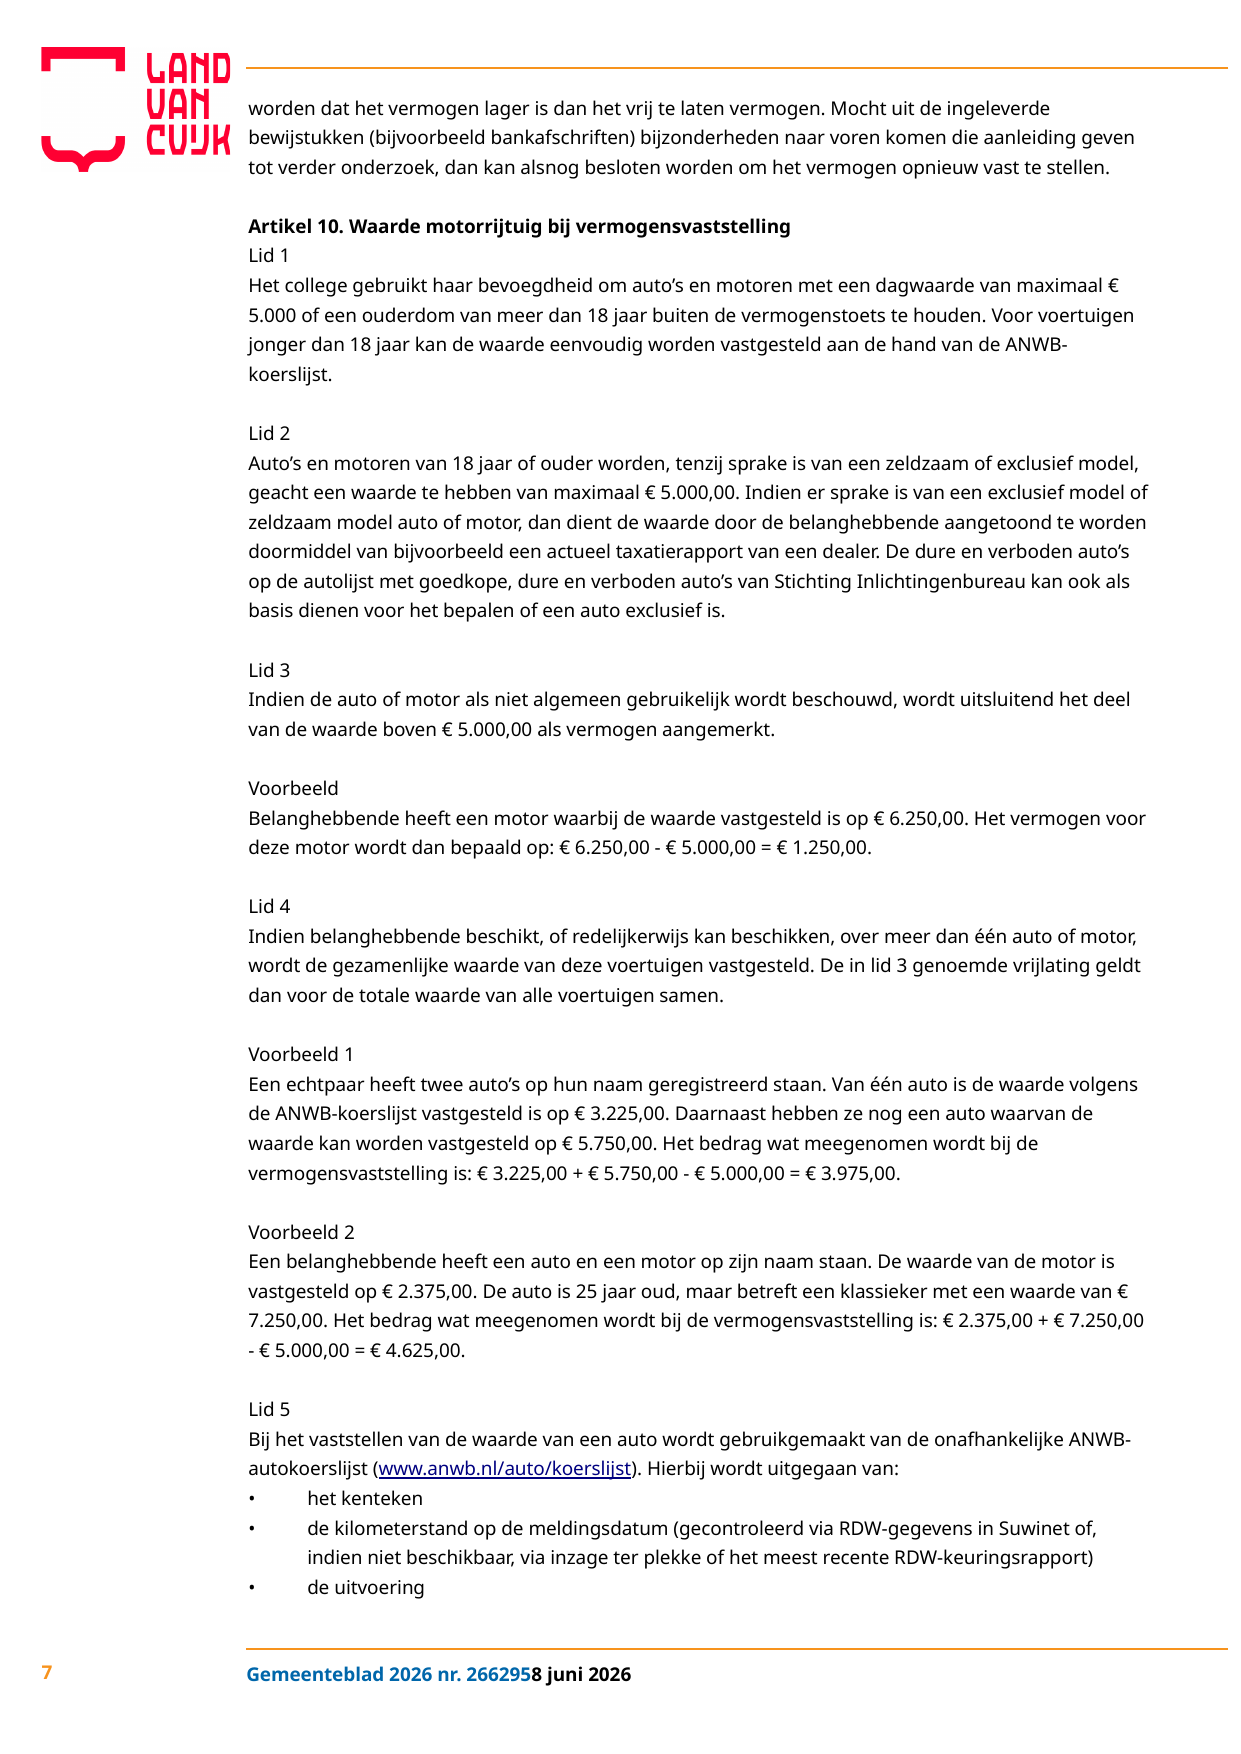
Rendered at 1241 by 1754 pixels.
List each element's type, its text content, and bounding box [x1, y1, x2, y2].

text Een echtpaar heeft twee auto’s op hun naam geregistreerd staan. Van één auto is de waarde volgens de ANWB-koerslijst vastgesteld is op € 3.225,00. Daarnaast hebben ze nog een auto waarvan de waarde kan worden vastgesteld op € 5.750,00. Het bedrag wat meegenomen wordt bij de vermogensvaststelling is: € 3.225,00 + € 5.750,00 - € 5.000,00 = € 3.975,00. [248, 1071, 1152, 1186]
text Lid 1 [248, 243, 1152, 268]
text Auto’s en motoren van 18 jaar of ouder worden, tenzij sprake is van een zeldzaam of exclusief model, geacht een waarde te hebben van maximaal € 5.000,00. Indien er sprake is van een exclusief model of zeldzaam model auto of motor, dan dient de waarde door de belanghebbende aangetoond te worden doormiddel van bijvoorbeeld een actueel taxatierapport van een dealer. De dure en verboden auto’s op de autolijst met goedkope, dure en verboden auto’s van Stichting Inlichtingenbureau kan ook als basis dienen voor het bepalen of een auto exclusief is. [248, 450, 1152, 623]
text Indien belanghebbende beschikt, of redelijkerwijs kan beschikken, over meer dan één auto of motor, wordt de gezamenlijke waarde van deze voertuigen vastgesteld. De in lid 3 genoemde vrijlating geldt dan voor de totale waarde van alle voertuigen samen. [248, 923, 1152, 1008]
text Het college gebruikt haar bevoegdheid om auto’s en motoren met een dagwaarde van maximaal € 5.000 of een ouderdom van meer dan 18 jaar buiten de vermogenstoets te houden. Voor voertuigen jonger dan 18 jaar kan de waarde eenvoudig worden vastgesteld aan de hand van de ANWB-koerslijst. [248, 272, 1152, 387]
text Belanghebbende heeft een motor waarbij de waarde vastgesteld is op € 6.250,00. Het vermogen voor deze motor wordt dan bepaald op: € 6.250,00 - € 5.000,00 = € 1.250,00. [248, 805, 1152, 860]
list de uitvoering [248, 1574, 1152, 1600]
list het kenteken [248, 1485, 1152, 1511]
text Lid 3 [248, 657, 1152, 683]
text Een belanghebbende heeft een auto en een motor op zijn naam staan. De waarde van de motor is vastgesteld op € 2.375,00. De auto is 25 jaar oud, maar betreft een klassieker met een waarde van € 7.250,00. Het bedrag wat meegenomen wordt bij de vermogensvaststelling is: € 2.375,00 + € 7.250,00 - € 5.000,00 = € 4.625,00. [248, 1248, 1152, 1363]
text Indien de auto of motor als niet algemeen gebruikelijk wordt beschouwd, wordt uitsluitend het deel van de waarde boven € 5.000,00 als vermogen aangemerkt. [248, 686, 1152, 742]
text Lid 4 [248, 893, 1152, 919]
picture [41, 47, 231, 172]
text Voorbeeld 2 [248, 1219, 1152, 1245]
text Voorbeeld 1 [248, 1041, 1152, 1067]
list de kilometerstand op de meldingsdatum (gecontroleerd via RDW-gegevens in Suwinet of, indien niet beschikbaar, via inzage ter plekke of het meest recente RDW-keuringsrapport) [248, 1515, 1152, 1570]
text worden dat het vermogen lager is dan het vrij te laten vermogen. Mocht uit de ingeleverde bewijstukken (bijvoorbeeld bankafschriften) bijzonderheden naar voren komen die aanleiding geven tot verder onderzoek, dan kan alsnog besloten worden om het vermogen opnieuw vast te stellen. [248, 95, 1152, 180]
text Lid 2 [248, 420, 1152, 446]
text Bij het vaststellen van de waarde van een auto wordt gebruikgemaakt van de onafhankelijke ANWB-autokoerslijst (www.anwb.nl/auto/koerslijst). Hierbij wordt uitgegaan van: [248, 1426, 1152, 1481]
text Voorbeeld [248, 775, 1152, 801]
text Artikel 10. Waarde motorrijtuig bij vermogensvaststelling [248, 213, 1152, 239]
text Lid 5 [248, 1396, 1152, 1422]
